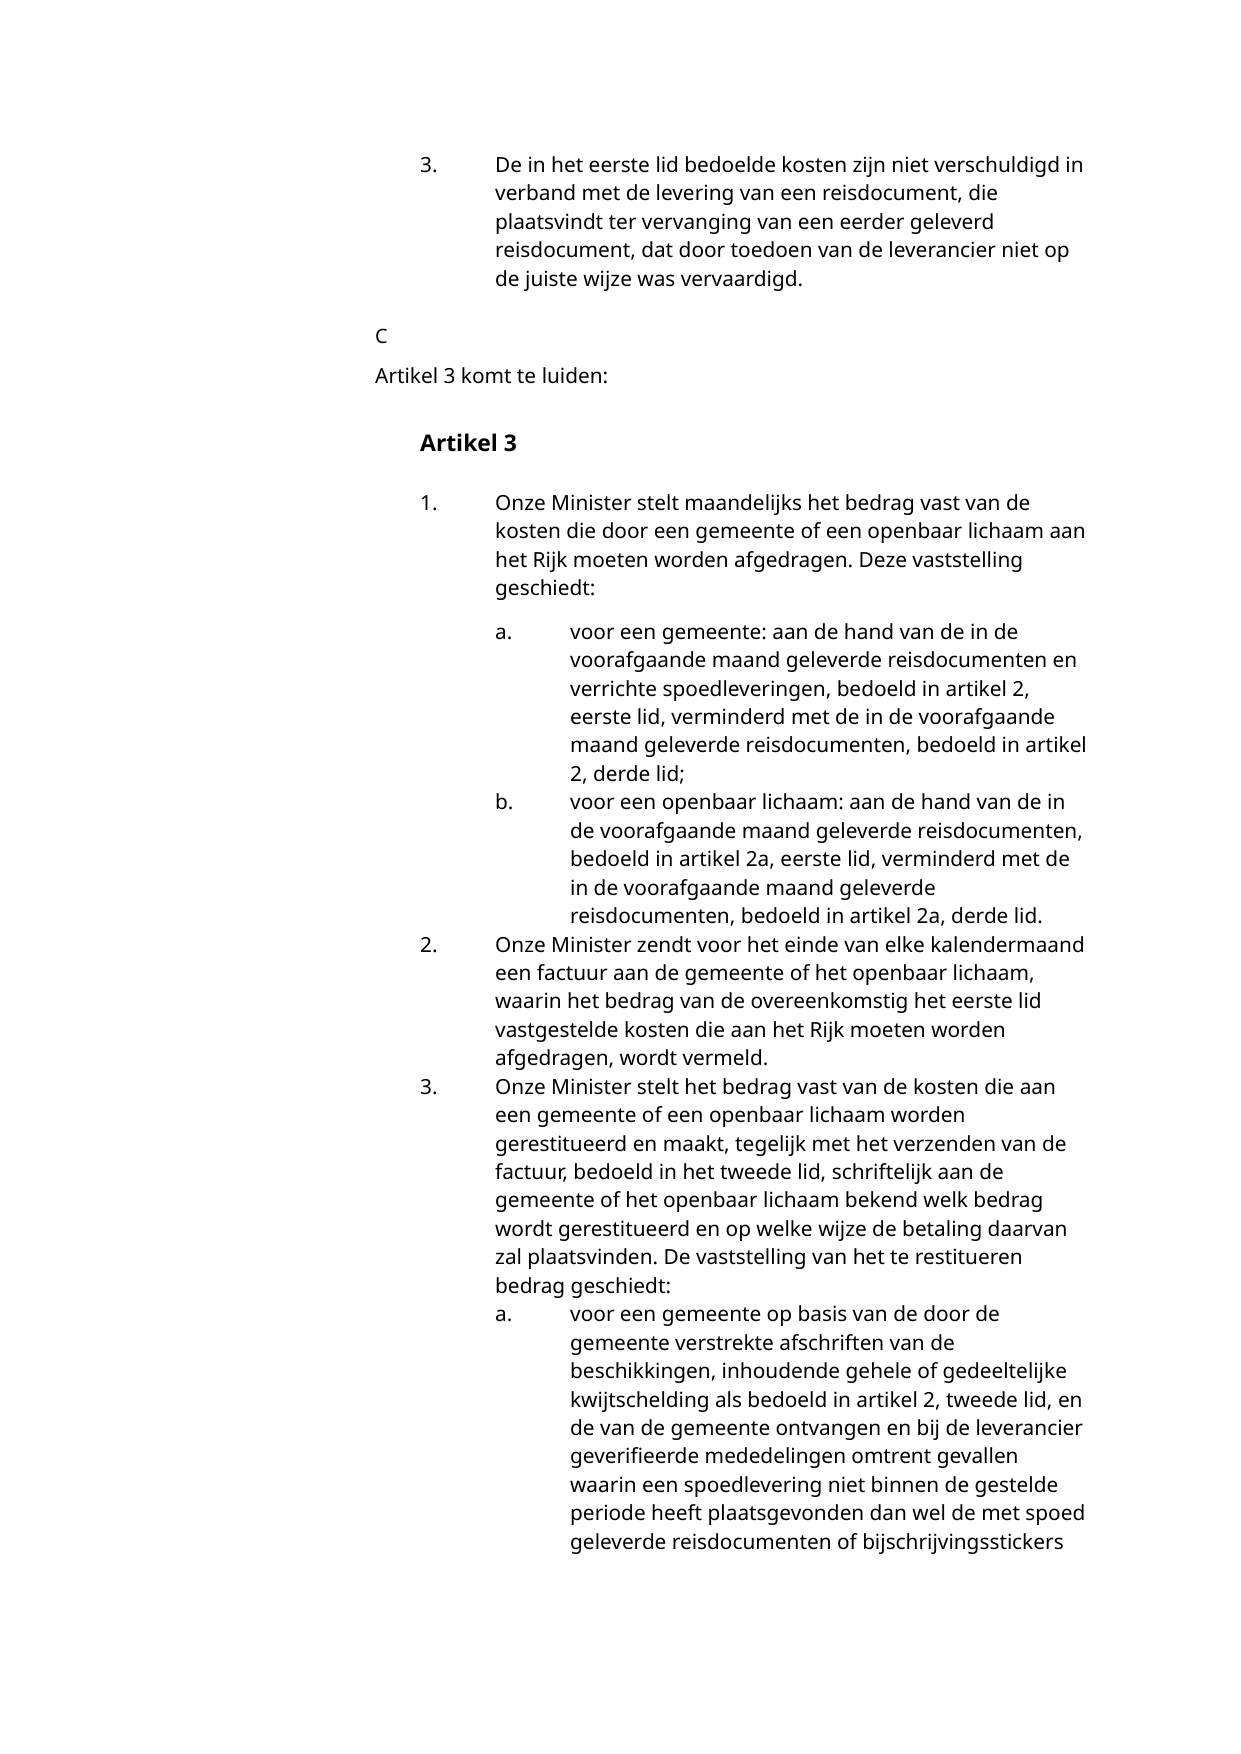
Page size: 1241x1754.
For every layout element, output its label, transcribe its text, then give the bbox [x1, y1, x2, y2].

subtitle Artikel 3 [420, 427, 1090, 458]
list Onze Minister stelt maandelijks het bedrag vast van de kosten die door een gemeente of een openbaar lichaam aan het Rijk moeten worden afgedragen. Deze vaststelling geschiedt: [420, 488, 1090, 602]
list Onze Minister stelt het bedrag vast van de kosten die aan een gemeente of een openbaar lichaam worden gerestitueerd en maakt, tegelijk met het verzenden van de factuur, bedoeld in het tweede lid, schriftelijk aan de gemeente of het openbaar lichaam bekend welk bedrag wordt gerestitueerd en op welke wijze de betaling daarvan zal plaatsvinden. De vaststelling van het te restitueren bedrag geschiedt: [420, 1072, 1090, 1299]
text Artikel 3 komt te luiden: [375, 361, 1090, 389]
list voor een gemeente op basis van de door de gemeente verstrekte afschriften van de beschikkingen, inhoudende gehele of gedeeltelijke kwijtschelding als bedoeld in artikel 2, tweede lid, en de van de gemeente ontvangen en bij de leverancier geverifieerde mededelingen omtrent gevallen waarin een spoedlevering niet binnen de gestelde periode heeft plaatsgevonden dan wel de met spoed geleverde reisdocumenten of bijschrijvingsstickers [495, 1299, 1090, 1555]
list voor een openbaar lichaam: aan de hand van de in de voorafgaande maand geleverde reisdocumenten, bedoeld in artikel 2a, eerste lid, verminderd met de in de voorafgaande maand geleverde reisdocumenten, bedoeld in artikel 2a, derde lid. [495, 787, 1090, 930]
text C [375, 322, 1090, 349]
list Onze Minister zendt voor het einde van elke kalendermaand een factuur aan de gemeente of het openbaar lichaam, waarin het bedrag van de overeenkomstig het eerste lid vastgestelde kosten die aan het Rijk moeten worden afgedragen, wordt vermeld. [420, 930, 1090, 1072]
list voor een gemeente: aan de hand van de in de voorafgaande maand geleverde reisdocumenten en verrichte spoedleveringen, bedoeld in artikel 2, eerste lid, verminderd met de in de voorafgaande maand geleverde reisdocumenten, bedoeld in artikel 2, derde lid; [495, 617, 1090, 787]
list De in het eerste lid bedoelde kosten zijn niet verschuldigd in verband met de levering van een reisdocument, die plaatsvindt ter vervanging van een eerder geleverd reisdocument, dat door toedoen van de leverancier niet op de juiste wijze was vervaardigd. [420, 150, 1090, 292]
